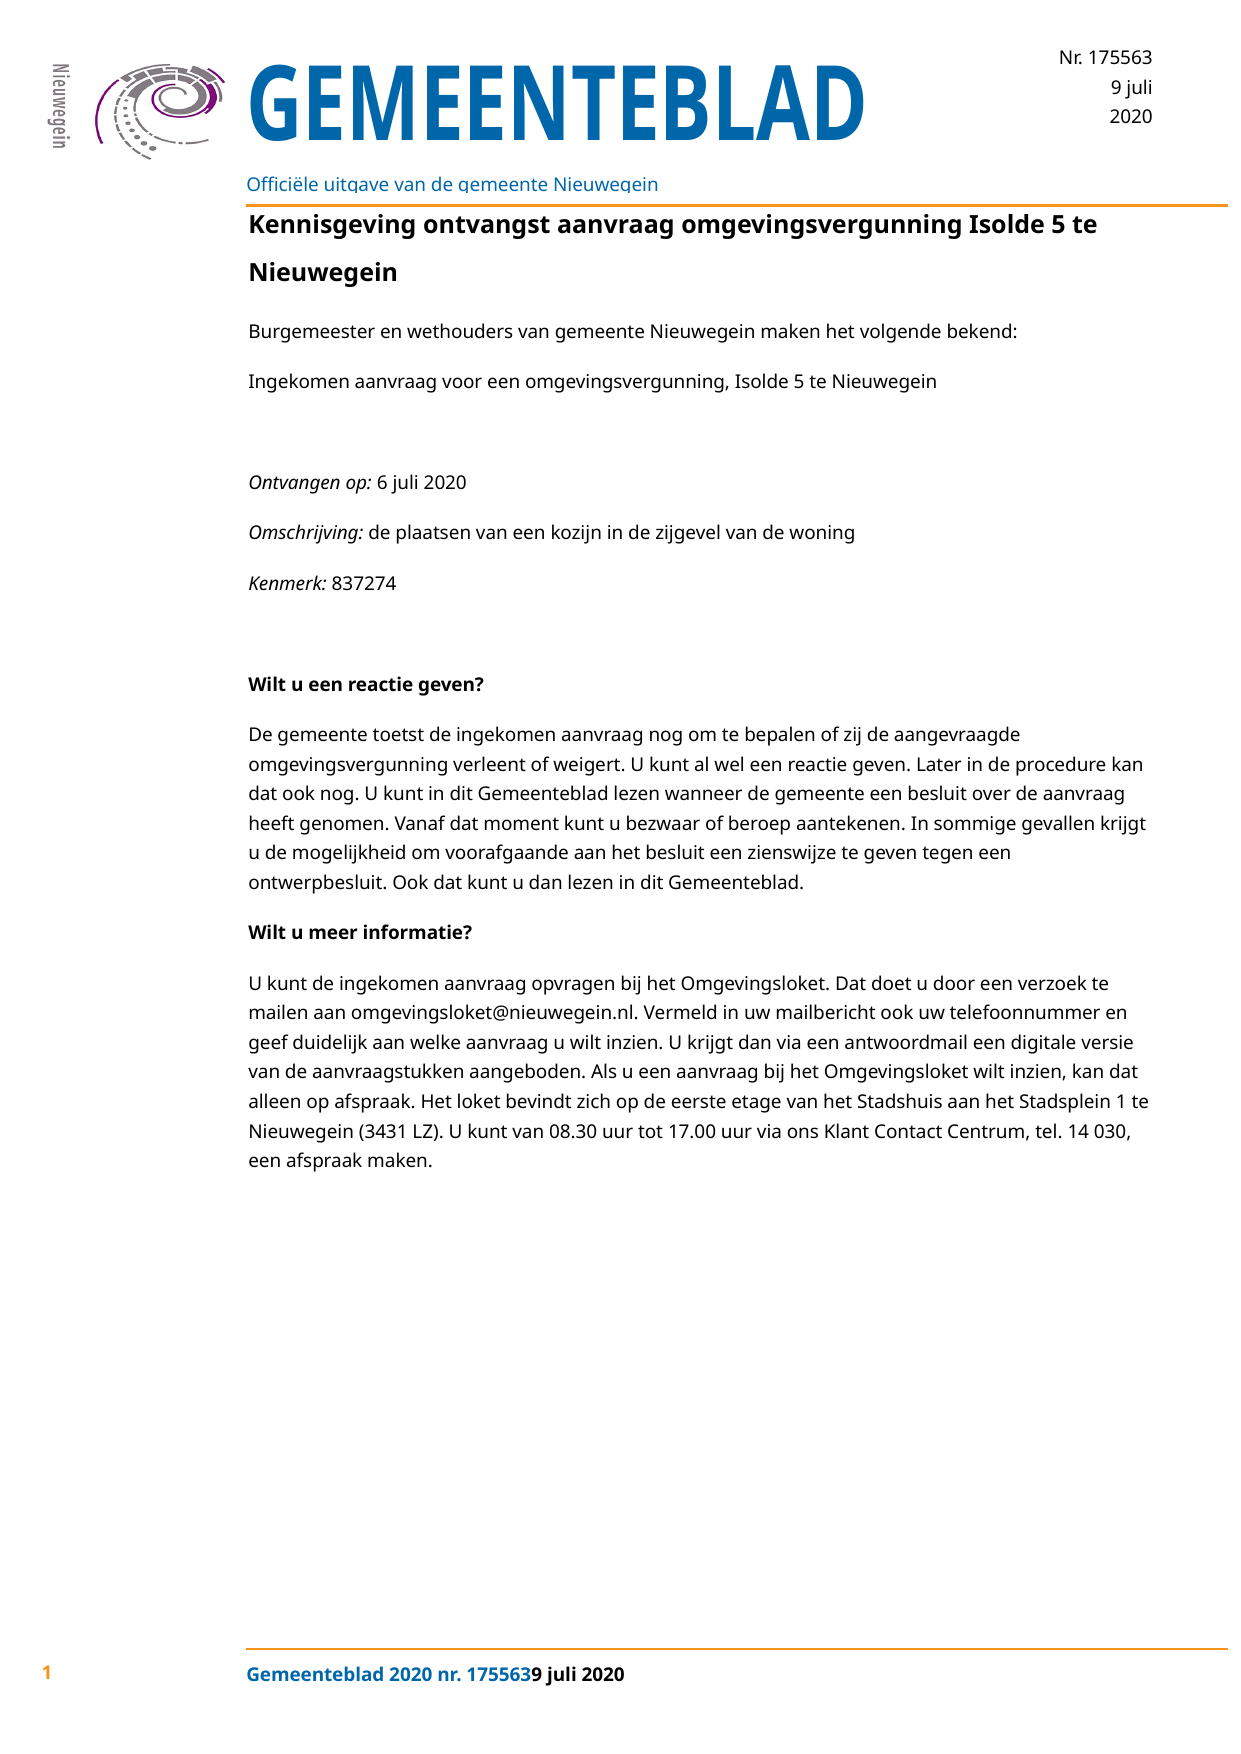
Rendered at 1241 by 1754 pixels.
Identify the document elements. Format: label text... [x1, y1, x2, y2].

picture [41, 47, 231, 172]
text U kunt de ingekomen aanvraag opvragen bij het Omgevingsloket. Dat doet u door een verzoek te mailen aan omgevingsloket@nieuwegein.nl. Vermeld in uw mailbericht ook uw telefoonnummer en geef duidelijk aan welke aanvraag u wilt inzien. U krijgt dan via een antwoordmail een digitale versie van de aanvraagstukken aangeboden. Als u een aanvraag bij het Omgevingsloket wilt inzien, kan dat alleen op afspraak. Het loket bevindt zich op de eerste etage van het Stadshuis aan het Stadsplein 1 te Nieuwegein (3431 LZ). U kunt van 08.30 uur tot 17.00 uur via ons Klant Contact Centrum, tel. 14 030, een afspraak maken. [248, 970, 1152, 1173]
text Wilt u een reactie geven? [248, 671, 1152, 697]
text Kenmerk: 837274 [248, 570, 1152, 596]
text Kennisgeving ontvangst aanvraag omgevingsvergunning Isolde 5 te Nieuwegein [248, 207, 1152, 288]
text Wilt u meer informatie? [248, 919, 1152, 945]
text De gemeente toetst de ingekomen aanvraag nog om te bepalen of zij de aangevraagde omgevingsvergunning verleent of weigert. U kunt al wel een reactie geven. Later in de procedure kan dat ook nog. U kunt in dit Gemeenteblad lezen wanneer de gemeente een besluit over de aanvraag heeft genomen. Vanaf dat moment kunt u bezwaar of beroep aantekenen. In sommige gevallen krijgt u de mogelijkheid om voorafgaande aan het besluit een zienswijze te geven tegen een ontwerpbesluit. Ook dat kunt u dan lezen in dit Gemeenteblad. [248, 721, 1152, 895]
text Ontvangen op: 6 juli 2020 [248, 469, 1152, 495]
text Ingekomen aanvraag voor een omgevingsvergunning, Isolde 5 te Nieuwegein [248, 368, 1152, 394]
text Burgemeester en wethouders van gemeente Nieuwegein maken het volgende bekend: [248, 318, 1152, 344]
text Omschrijving: de plaatsen van een kozijn in de zijgevel van de woning [248, 519, 1152, 545]
